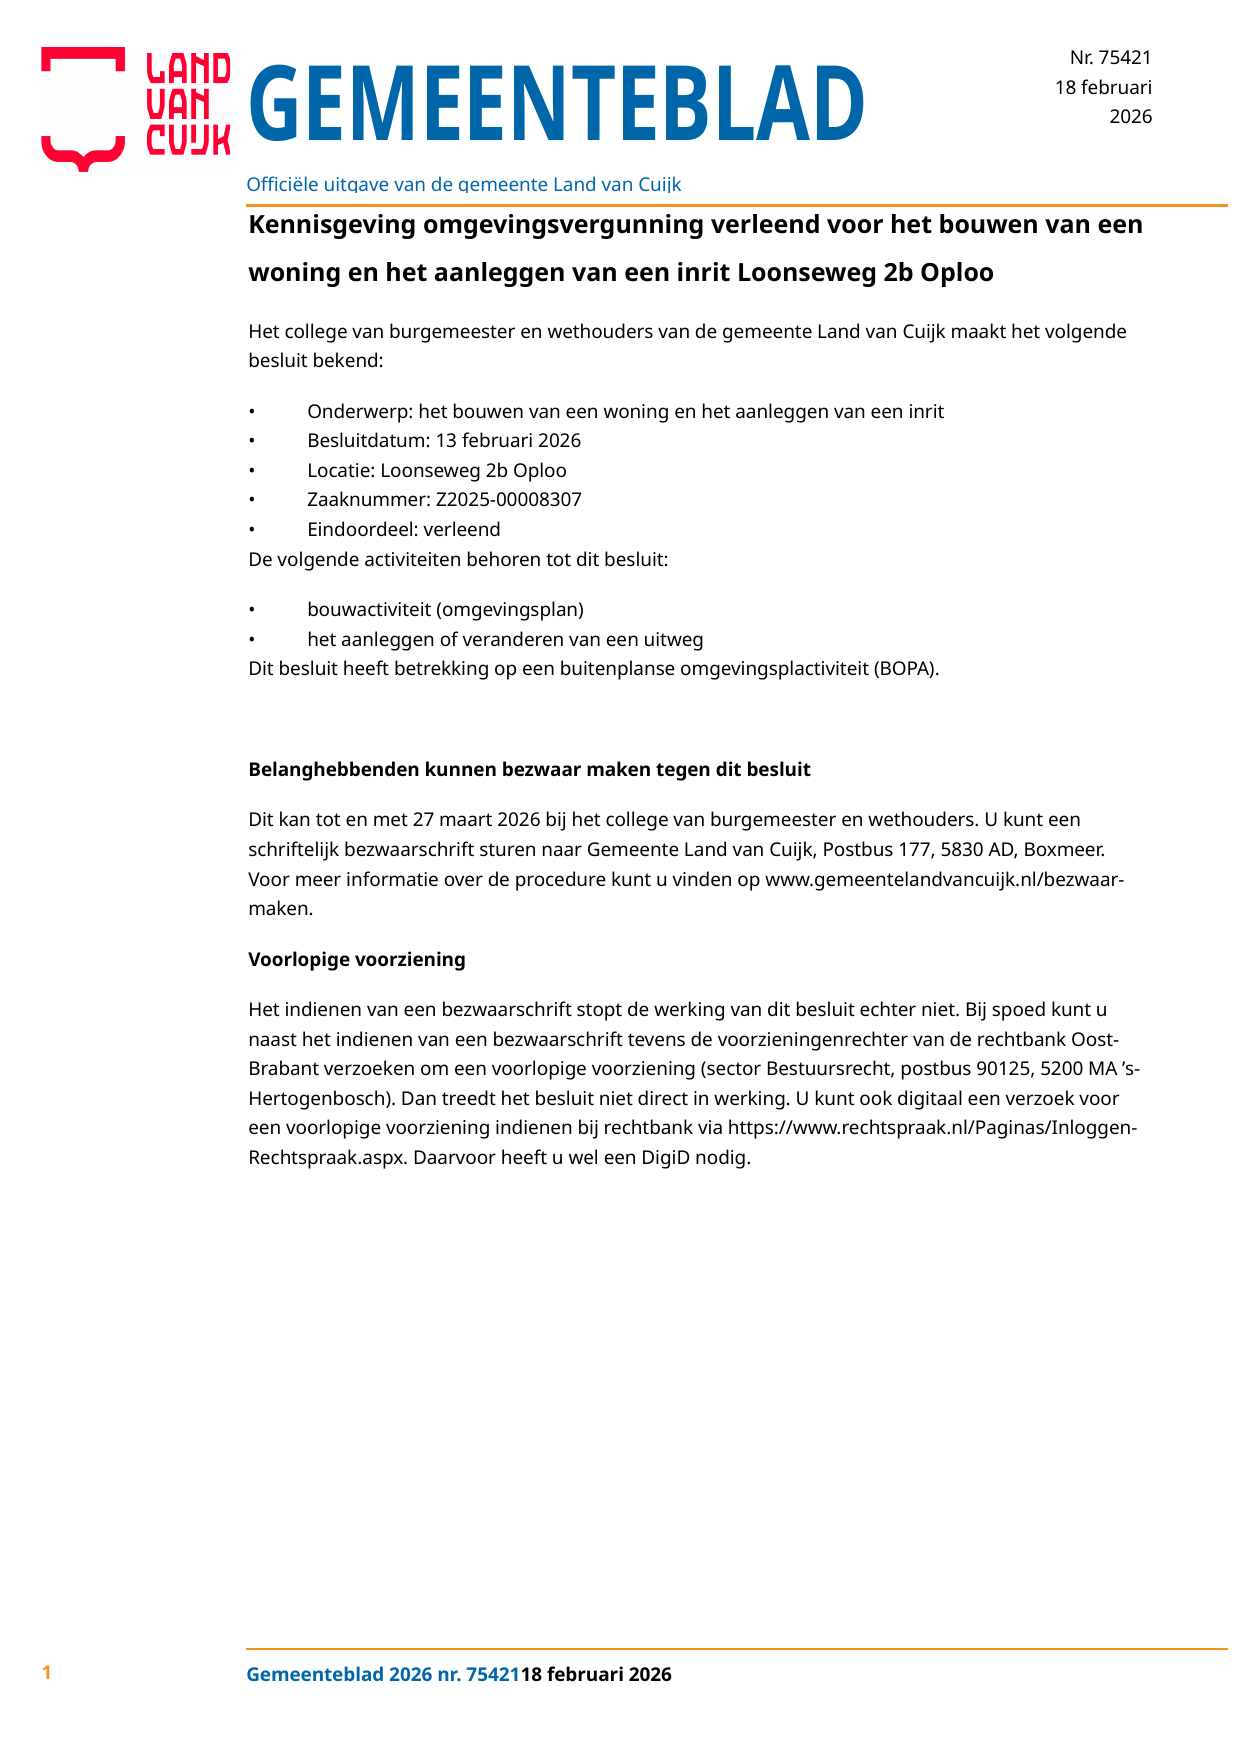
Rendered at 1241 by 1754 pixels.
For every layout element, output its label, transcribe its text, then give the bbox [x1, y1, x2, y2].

list Zaaknummer: Z2025-00008307 [248, 487, 1152, 512]
text Het college van burgemeester en wethouders van de gemeente Land van Cuijk maakt het volgende besluit bekend: [248, 318, 1152, 373]
list bouwactiviteit (omgevingsplan) [248, 596, 1152, 622]
text Kennisgeving omgevingsvergunning verleend voor het bouwen van een woning en het aanleggen van een inrit Loonseweg 2b Oploo [248, 207, 1152, 288]
text Voorlopige voorziening [248, 946, 1152, 972]
list Locatie: Loonseweg 2b Oploo [248, 457, 1152, 483]
text Belanghebbenden kunnen bezwaar maken tegen dit besluit [248, 756, 1152, 782]
text Dit besluit heeft betrekking op een buitenplanse omgevingsplactiviteit (BOPA). [248, 655, 1152, 681]
text De volgende activiteiten behoren tot dit besluit: [248, 546, 1152, 572]
text Dit kan tot en met 27 maart 2026 bij het college van burgemeester en wethouders. U kunt een schriftelijk bezwaarschrift sturen naar Gemeente Land van Cuijk, Postbus 177, 5830 AD, Boxmeer. Voor meer informatie over de procedure kunt u vinden op www.gemeentelandvancuijk.nl/bezwaar-maken. [248, 807, 1152, 921]
list Besluitdatum: 13 februari 2026 [248, 427, 1152, 453]
list Eindoordeel: verleend [248, 516, 1152, 542]
list Onderwerp: het bouwen van een woning en het aanleggen van een inrit [248, 398, 1152, 424]
picture [41, 47, 231, 172]
text Het indienen van een bezwaarschrift stopt de werking van dit besluit echter niet. Bij spoed kunt u naast het indienen van een bezwaarschrift tevens de voorzieningenrechter van de rechtbank Oost-Brabant verzoeken om een voorlopige voorziening (sector Bestuursrecht, postbus 90125, 5200 MA ’s-Hertogenbosch). Dan treedt het besluit niet direct in werking. U kunt ook digitaal een verzoek voor een voorlopige voorziening indienen bij rechtbank via https://www.rechtspraak.nl/Paginas/Inloggen-Rechtspraak.aspx. Daarvoor heeft u wel een DigiD nodig. [248, 996, 1152, 1170]
list het aanleggen of veranderen van een uitweg [248, 626, 1152, 652]
